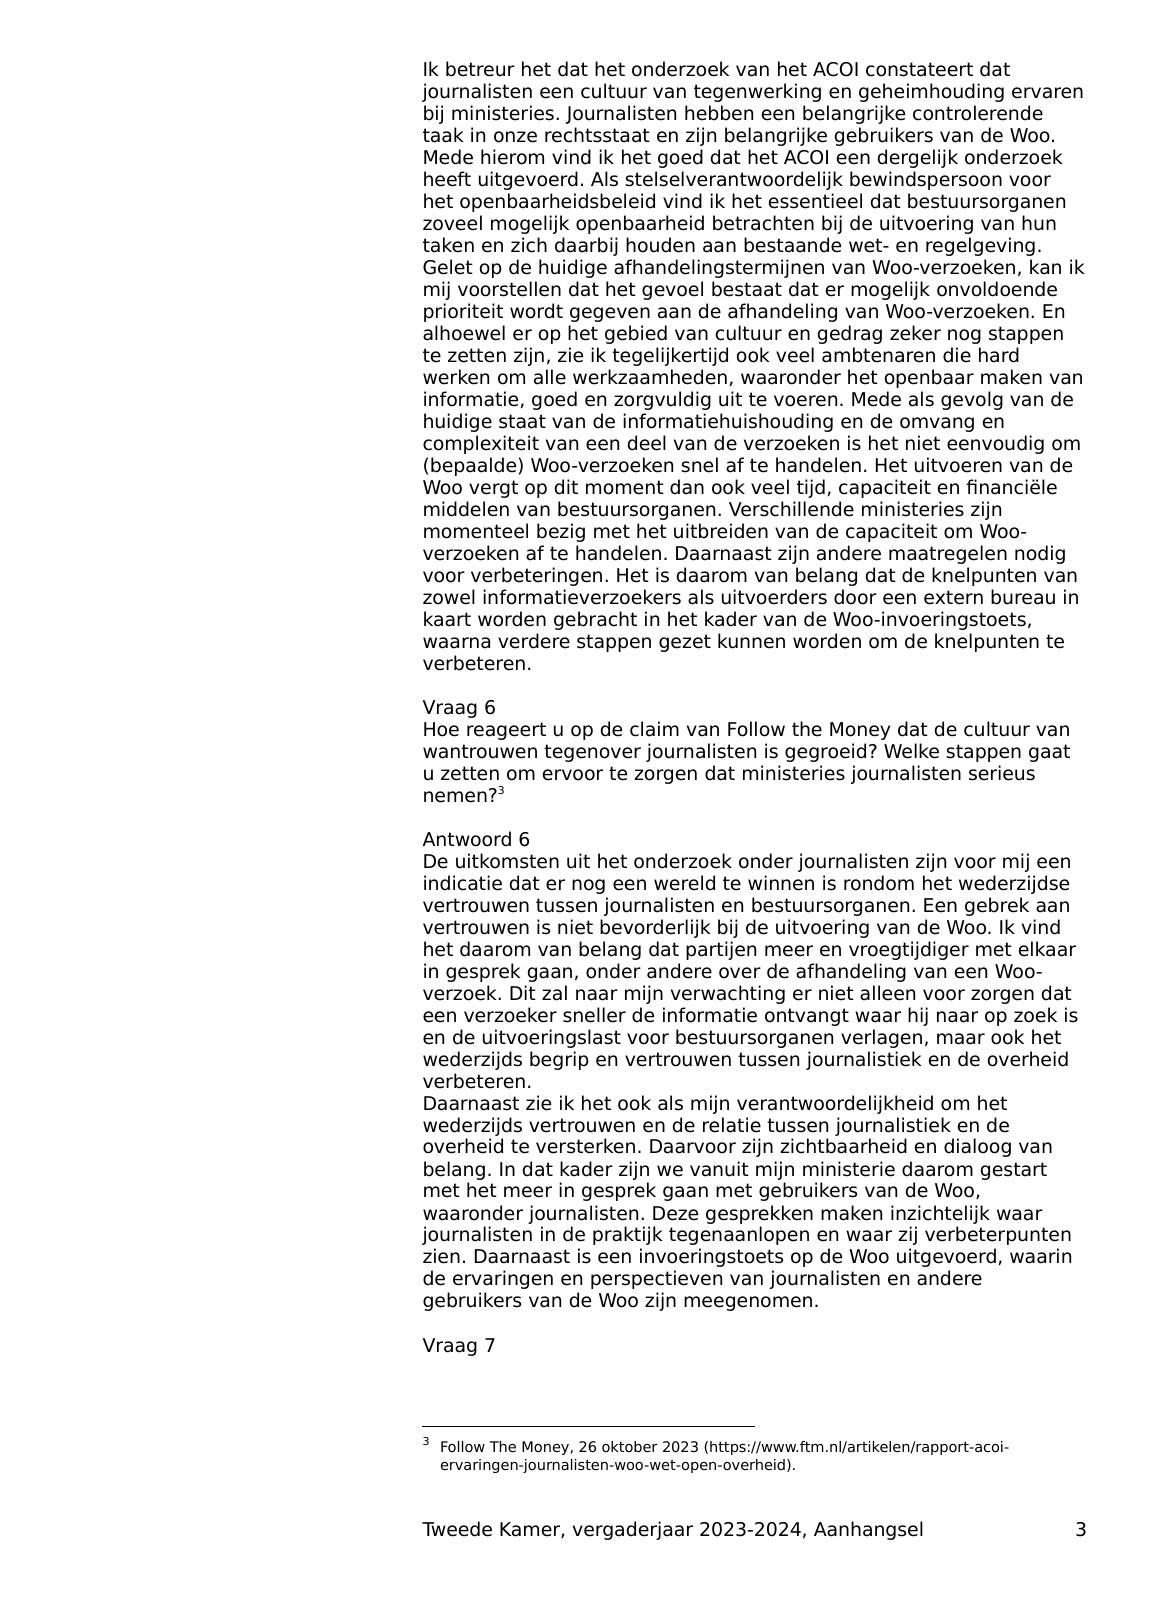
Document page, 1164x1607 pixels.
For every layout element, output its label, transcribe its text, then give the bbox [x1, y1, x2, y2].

text Hoe reageert u op de claim van Follow the Money dat de cultuur van wantrouwen tegenover journalisten is gegroeid? Welke stappen gaat u zetten om ervoor te zorgen dat ministeries journalisten serieus nemen? [422, 719, 1087, 807]
text Antwoord 6 [422, 829, 1087, 851]
text Gelet op de huidige afhandelingstermijnen van Woo-verzoeken, kan ik mij voorstellen dat het gevoel bestaat dat er mogelijk onvoldoende prioriteit wordt gegeven aan de afhandeling van Woo-verzoeken. En alhoewel er op het gebied van cultuur en gedrag zeker nog stappen te zetten zijn, zie ik tegelijkertijd ook veel ambtenaren die hard werken om alle werkzaamheden, waaronder het openbaar maken van informatie, goed en zorgvuldig uit te voeren. Mede als gevolg van de huidige staat van de informatiehuishouding en de omvang en complexiteit van een deel van de verzoeken is het niet eenvoudig om (bepaalde) Woo-verzoeken snel af te handelen. Het uitvoeren van de Woo vergt op dit moment dan ook veel tijd, capaciteit en financiële middelen van bestuursorganen. Verschillende ministeries zijn momenteel bezig met het uitbreiden van de capaciteit om Woo-verzoeken af te handelen. Daarnaast zijn andere maatregelen nodig voor verbeteringen. Het is daarom van belang dat de knelpunten van zowel informatieverzoekers als uitvoerders door een extern bureau in kaart worden gebracht in het kader van de Woo-invoeringstoets, waarna verdere stappen gezet kunnen worden om de knelpunten te verbeteren. [422, 257, 1087, 674]
text Daarnaast zie ik het ook als mijn verantwoordelijkheid om het wederzijds vertrouwen en de relatie tussen journalistiek en de overheid te versterken. Daarvoor zijn zichtbaarheid en dialoog van belang. In dat kader zijn we vanuit mijn ministerie daarom gestart met het meer in gesprek gaan met gebruikers van de Woo, waaronder journalisten. Deze gesprekken maken inzichtelijk waar journalisten in de praktijk tegenaanlopen en waar zij verbeterpunten zien. Daarnaast is een invoeringstoets op de Woo uitgevoerd, waarin de ervaringen en perspectieven van journalisten en andere gebruikers van de Woo zijn meegenomen. [422, 1092, 1087, 1312]
text De uitkomsten uit het onderzoek onder journalisten zijn voor mij een indicatie dat er nog een wereld te winnen is rondom het wederzijdse vertrouwen tussen journalisten en bestuursorganen. Een gebrek aan vertrouwen is niet bevorderlijk bij de uitvoering van de Woo. Ik vind het daarom van belang dat partijen meer en vroegtijdiger met elkaar in gesprek gaan, onder andere over de afhandeling van een Woo-verzoek. Dit zal naar mijn verwachting er niet alleen voor zorgen dat een verzoeker sneller de informatie ontvangt waar hij naar op zoek is en de uitvoeringslast voor bestuursorganen verlagen, maar ook het wederzijds begrip en vertrouwen tussen journalistiek en de overheid verbeteren. [422, 851, 1087, 1092]
text Vraag 7 [422, 1334, 1087, 1356]
text Follow The Money, 26 oktober 2023 (https://www.ftm.nl/artikelen/rapport-acoi-ervaringen-journalisten-woo-wet-open-overheid). [422, 1435, 1087, 1474]
text Vraag 6 [422, 697, 1087, 719]
text Ik betreur het dat het onderzoek van het ACOI constateert dat journalisten een cultuur van tegenwerking en geheimhouding ervaren bij ministeries. Journalisten hebben een belangrijke controlerende taak in onze rechtsstaat en zijn belangrijke gebruikers van de Woo. Mede hierom vind ik het goed dat het ACOI een dergelijk onderzoek heeft uitgevoerd. Als stelselverantwoordelijk bewindspersoon voor het openbaarheidsbeleid vind ik het essentieel dat bestuursorganen zoveel mogelijk openbaarheid betrachten bij de uitvoering van hun taken en zich daarbij houden aan bestaande wet- en regelgeving. [422, 59, 1087, 257]
